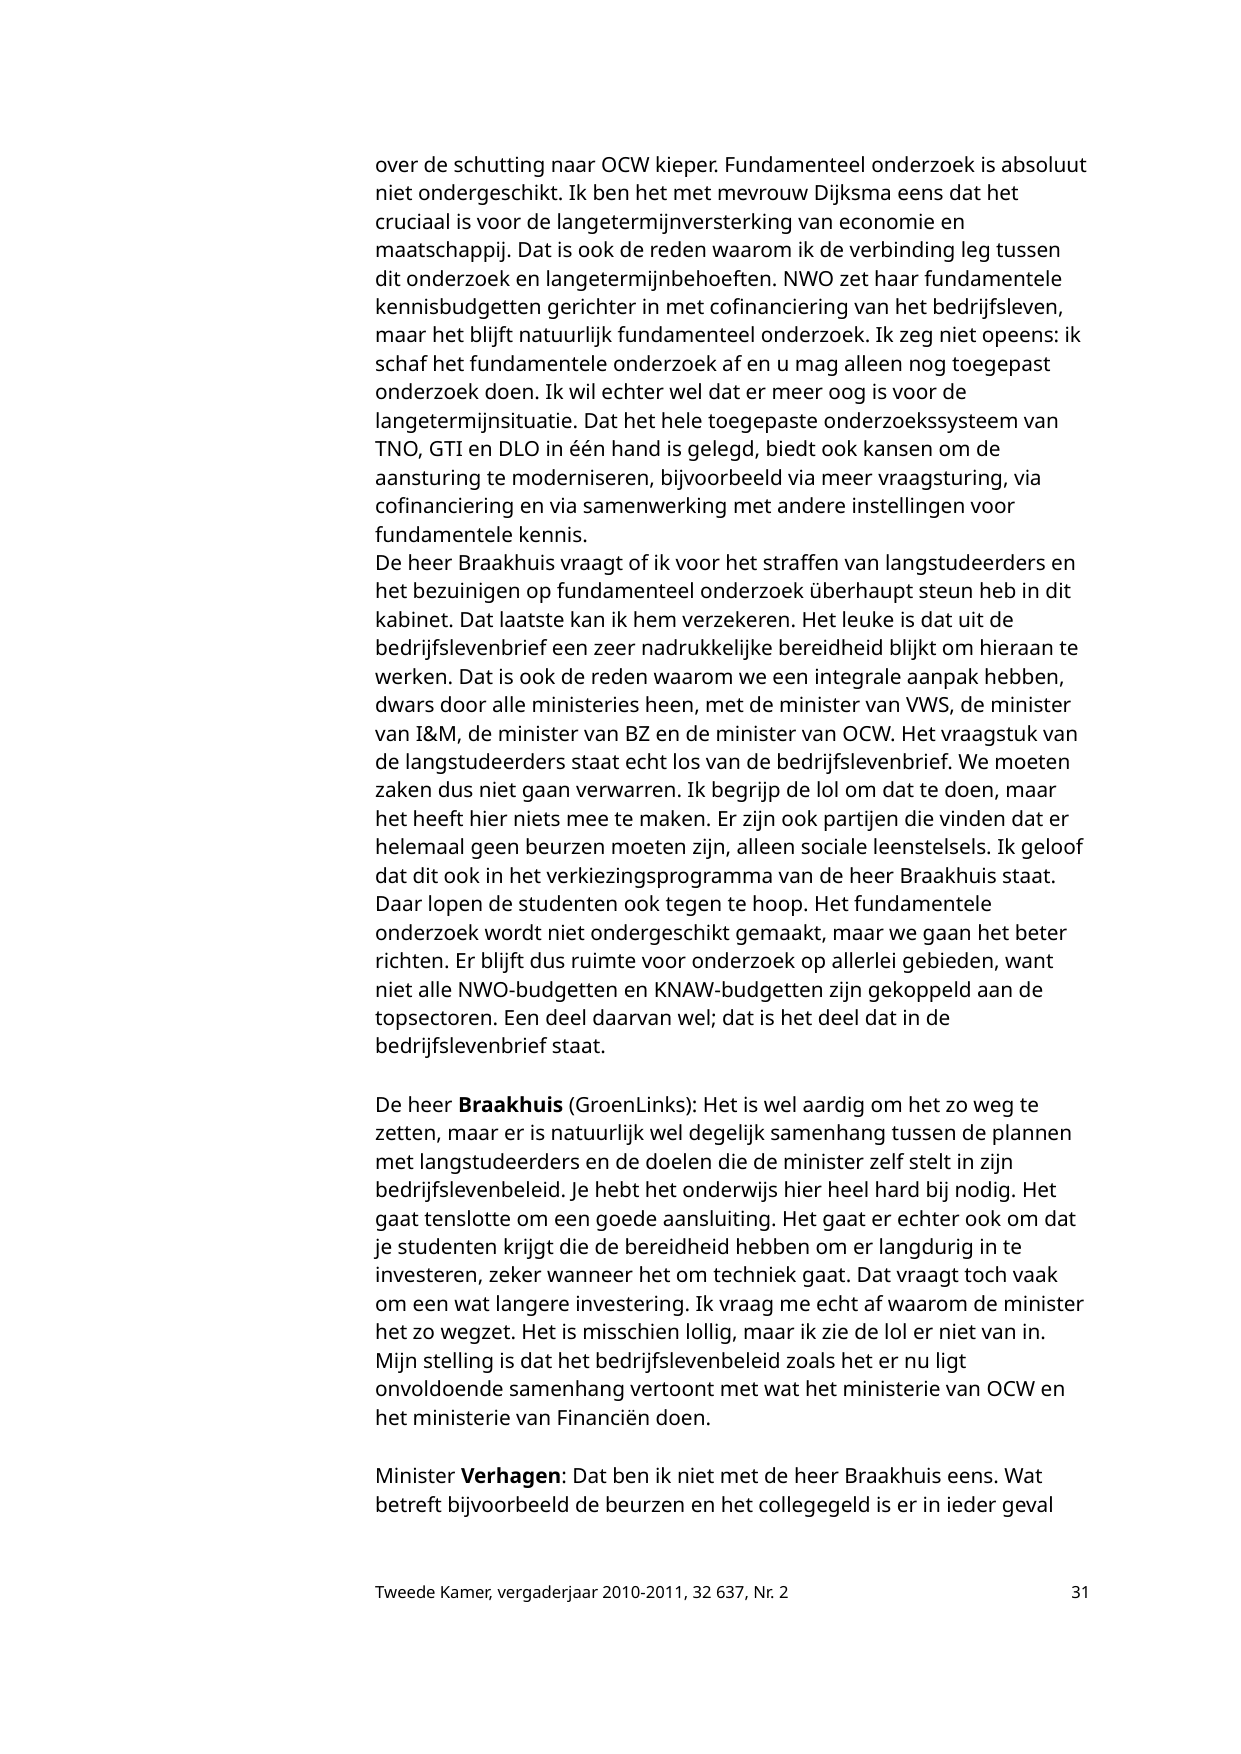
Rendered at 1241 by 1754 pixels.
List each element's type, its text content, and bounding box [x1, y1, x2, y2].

text Minister Verhagen: Dat ben ik niet met de heer Braakhuis eens. Wat betreft bijvoorbeeld de beurzen en het collegegeld is er in ieder geval [375, 1461, 1090, 1518]
text De heer Braakhuis vraagt of ik voor het straffen van langstudeerders en het bezuinigen op fundamenteel onderzoek überhaupt steun heb in dit kabinet. Dat laatste kan ik hem verzekeren. Het leuke is dat uit de bedrijfslevenbrief een zeer nadrukkelijke bereidheid blijkt om hieraan te werken. Dat is ook de reden waarom we een integrale aanpak hebben, dwars door alle ministeries heen, met de minister van VWS, de minister van I&M, de minister van BZ en de minister van OCW. Het vraagstuk van de langstudeerders staat echt los van de bedrijfslevenbrief. We moeten zaken dus niet gaan verwarren. Ik begrijp de lol om dat te doen, maar het heeft hier niets mee te maken. Er zijn ook partijen die vinden dat er helemaal geen beurzen moeten zijn, alleen sociale leenstelsels. Ik geloof dat dit ook in het verkiezingsprogramma van de heer Braakhuis staat. Daar lopen de studenten ook tegen te hoop. Het fundamentele onderzoek wordt niet ondergeschikt gemaakt, maar we gaan het beter richten. Er blijft dus ruimte voor onderzoek op allerlei gebieden, want niet alle NWO-budgetten en KNAW-budgetten zijn gekoppeld aan de topsectoren. Een deel daarvan wel; dat is het deel dat in de bedrijfslevenbrief staat. [375, 548, 1090, 1060]
text over de schutting naar OCW kieper. Fundamenteel onderzoek is absoluut niet ondergeschikt. Ik ben het met mevrouw Dijksma eens dat het cruciaal is voor de langetermijnversterking van economie en maatschappij. Dat is ook de reden waarom ik de verbinding leg tussen dit onderzoek en langetermijnbehoeften. NWO zet haar fundamentele kennisbudgetten gerichter in met cofinanciering van het bedrijfsleven, maar het blijft natuurlijk fundamenteel onderzoek. Ik zeg niet opeens: ik schaf het fundamentele onderzoek af en u mag alleen nog toegepast onderzoek doen. Ik wil echter wel dat er meer oog is voor de langetermijnsituatie. Dat het hele toegepaste onderzoekssysteem van TNO, GTI en DLO in één hand is gelegd, biedt ook kansen om de aansturing te moderniseren, bijvoorbeeld via meer vraagsturing, via cofinanciering en via samenwerking met andere instellingen voor fundamentele kennis. [375, 150, 1090, 548]
text De heer Braakhuis (GroenLinks): Het is wel aardig om het zo weg te zetten, maar er is natuurlijk wel degelijk samenhang tussen de plannen met langstudeerders en de doelen die de minister zelf stelt in zijn bedrijfslevenbeleid. Je hebt het onderwijs hier heel hard bij nodig. Het gaat tenslotte om een goede aansluiting. Het gaat er echter ook om dat je studenten krijgt die de bereidheid hebben om er langdurig in te investeren, zeker wanneer het om techniek gaat. Dat vraagt toch vaak om een wat langere investering. Ik vraag me echt af waarom de minister het zo wegzet. Het is misschien lollig, maar ik zie de lol er niet van in. Mijn stelling is dat het bedrijfslevenbeleid zoals het er nu ligt onvoldoende samenhang vertoont met wat het ministerie van OCW en het ministerie van Financiën doen. [375, 1090, 1090, 1431]
